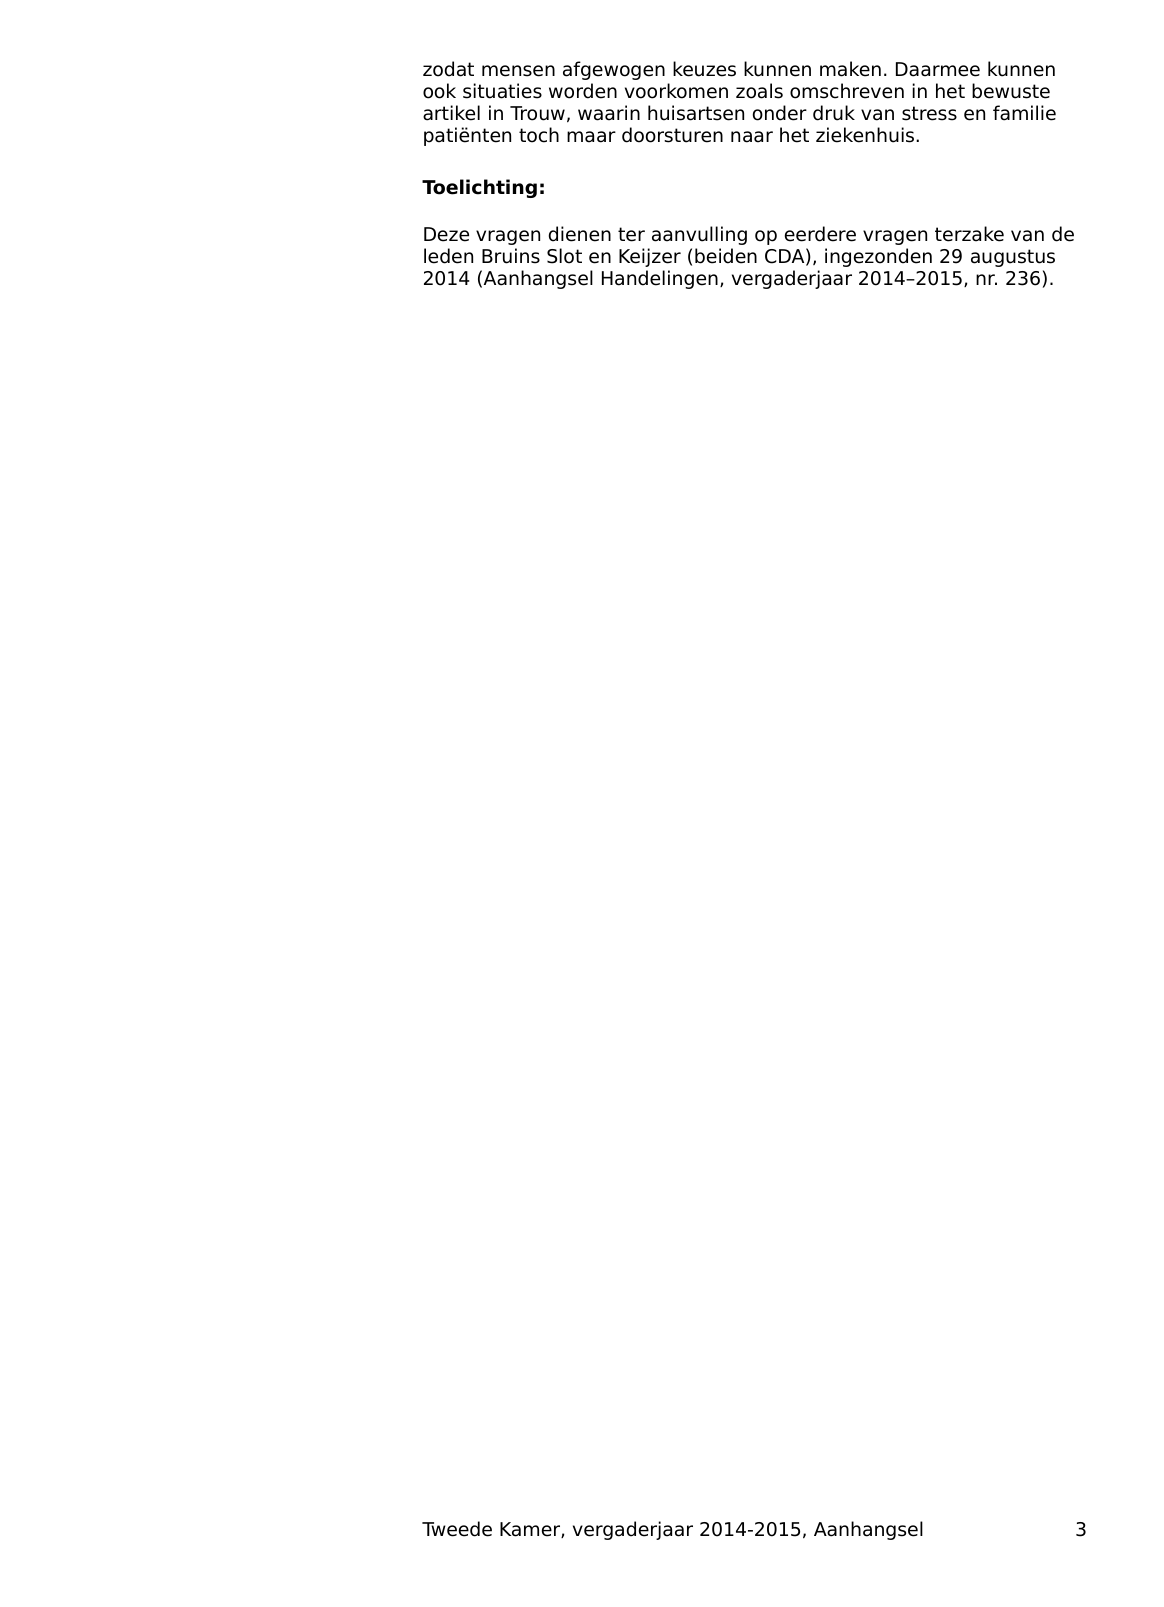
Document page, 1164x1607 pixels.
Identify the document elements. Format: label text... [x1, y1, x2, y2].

text Deze vragen dienen ter aanvulling op eerdere vragen terzake van de leden Bruins Slot en Keijzer (beiden CDA), ingezonden 29 augustus 2014 (Aanhangsel Handelingen, vergaderjaar 2014–2015, nr. 236). [422, 224, 1087, 290]
text zodat mensen afgewogen keuzes kunnen maken. Daarmee kunnen ook situaties worden voorkomen zoals omschreven in het bewuste artikel in Trouw, waarin huisartsen onder druk van stress en familie patiënten toch maar doorsturen naar het ziekenhuis. [422, 59, 1087, 147]
subtitle Toelichting: [422, 177, 1087, 199]
